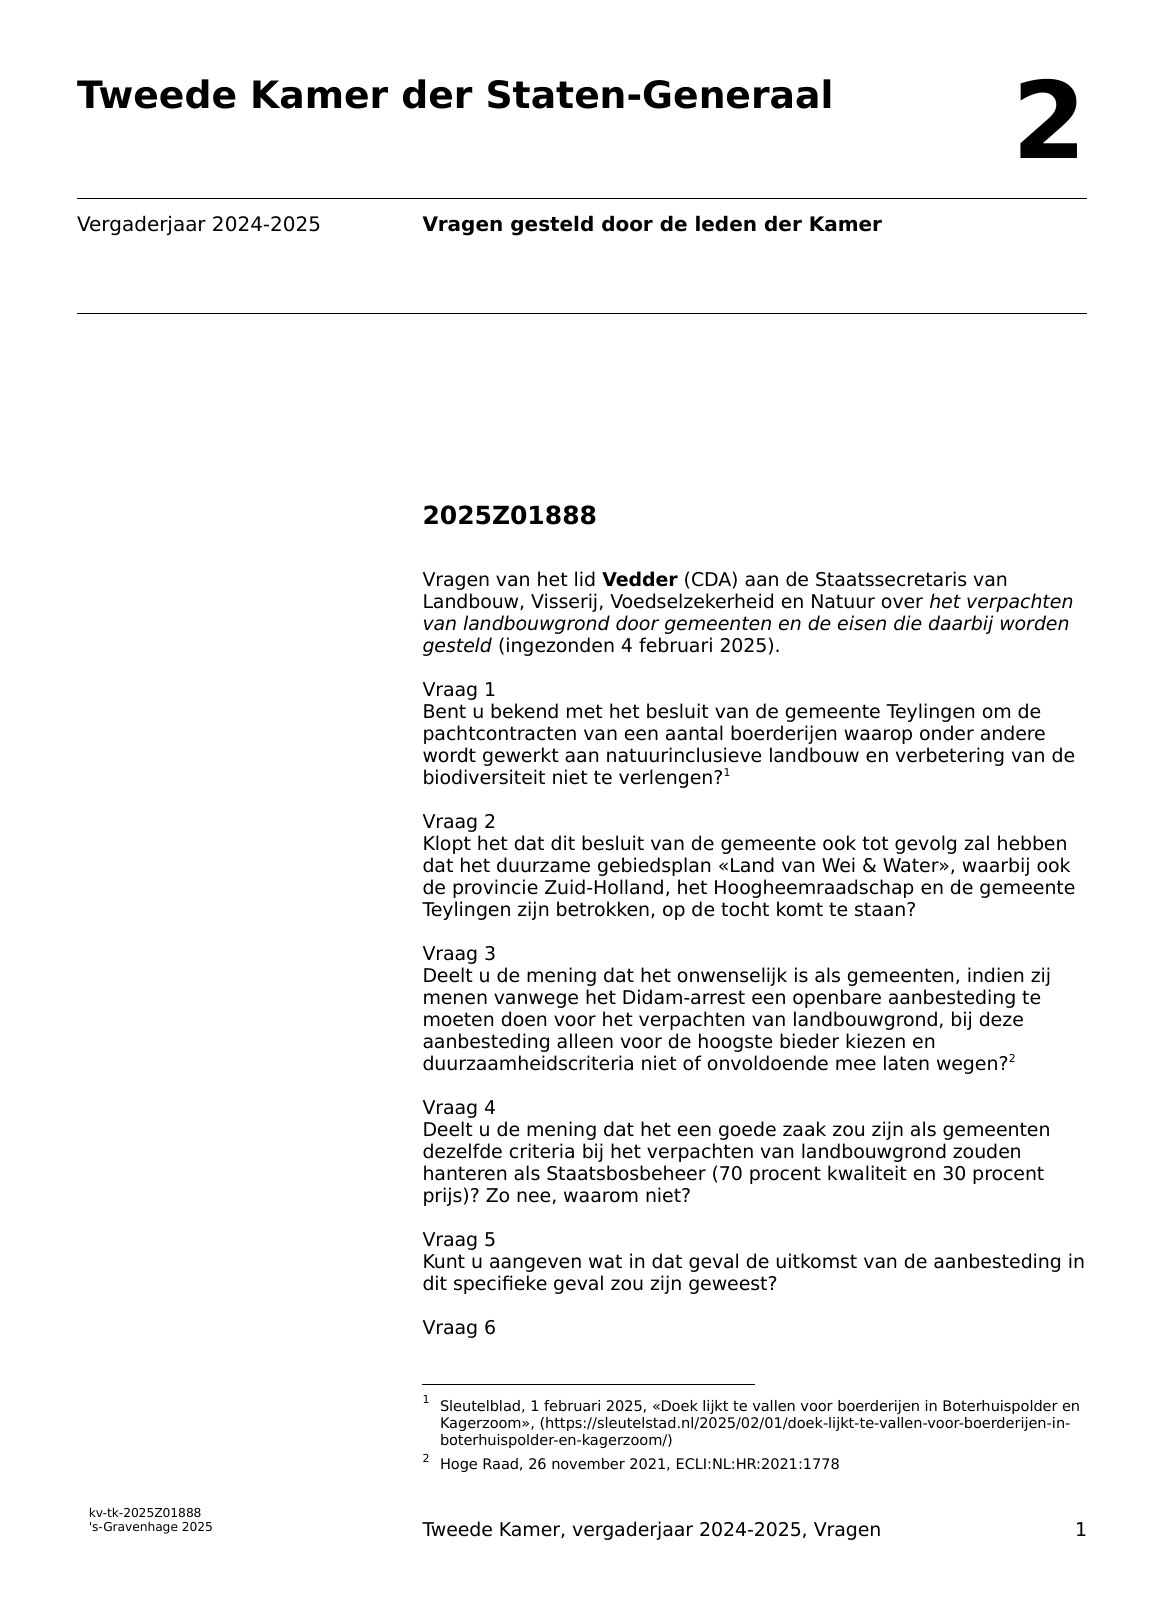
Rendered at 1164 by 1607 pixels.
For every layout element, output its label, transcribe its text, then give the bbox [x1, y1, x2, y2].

table_header Tweede Kamer der Staten-Generaal [77, 59, 886, 198]
text Vraag 5 [422, 1229, 1087, 1251]
text 2025Z01888 [422, 501, 1087, 531]
text Hoge Raad, 26 november 2021, ECLI:NL:HR:2021:1778 [422, 1452, 1087, 1474]
table_cell Vergaderjaar 2024-2025 [77, 199, 422, 313]
table_cell Vragen gesteld door de leden der Kamer [422, 199, 1087, 313]
text Kunt u aangeven wat in dat geval de uitkomst van de aanbesteding in dit specifieke geval zou zijn geweest? [422, 1251, 1087, 1295]
text Vragen van het lid Vedder (CDA) aan de Staatssecretaris van Landbouw, Visserij, Voedselzekerheid en Natuur over het verpachten van landbouwgrond door gemeenten en de eisen die daarbij worden gesteld (ingezonden 4 februari 2025). [422, 569, 1087, 657]
text kv-tk-2025Z01888 [88, 1506, 323, 1520]
text Vraag 3 [422, 943, 1087, 965]
text Vraag 1 [422, 679, 1087, 701]
text Klopt het dat dit besluit van de gemeente ook tot gevolg zal hebben dat het duurzame gebiedsplan «Land van Wei & Water», waarbij ook de provincie Zuid-Holland, het Hoogheemraadschap en de gemeente Teylingen zijn betrokken, op de tocht komt te staan? [422, 833, 1087, 921]
text Vraag 6 [422, 1317, 1087, 1339]
text Vraag 4 [422, 1097, 1087, 1119]
text 's-Gravenhage 2025 [88, 1520, 323, 1534]
text Sleutelblad, 1 februari 2025, «Doek lijkt te vallen voor boerderijen in Boterhuispolder en Kagerzoom», (https://sleutelstad.nl/2025/02/01/doek-lijkt-te-vallen-voor-boerderijen-in-boterhuispolder-en-kagerzoom/) [422, 1393, 1087, 1449]
text Deelt u de mening dat het een goede zaak zou zijn als gemeenten dezelfde criteria bij het verpachten van landbouwgrond zouden hanteren als Staatsbosbeheer (70 procent kwaliteit en 30 procent prijs)? Zo nee, waarom niet? [422, 1119, 1087, 1207]
text Deelt u de mening dat het onwenselijk is als gemeenten, indien zij menen vanwege het Didam-arrest een openbare aanbesteding te moeten doen voor het verpachten van landbouwgrond, bij deze aanbesteding alleen voor de hoogste bieder kiezen en duurzaamheidscriteria niet of onvoldoende mee laten wegen? [422, 965, 1087, 1075]
table_header 2 [886, 59, 1087, 198]
text Vraag 2 [422, 811, 1087, 833]
text Bent u bekend met het besluit van de gemeente Teylingen om de pachtcontracten van een aantal boerderijen waarop onder andere wordt gewerkt aan natuurinclusieve landbouw en verbetering van de biodiversiteit niet te verlengen? [422, 701, 1087, 789]
